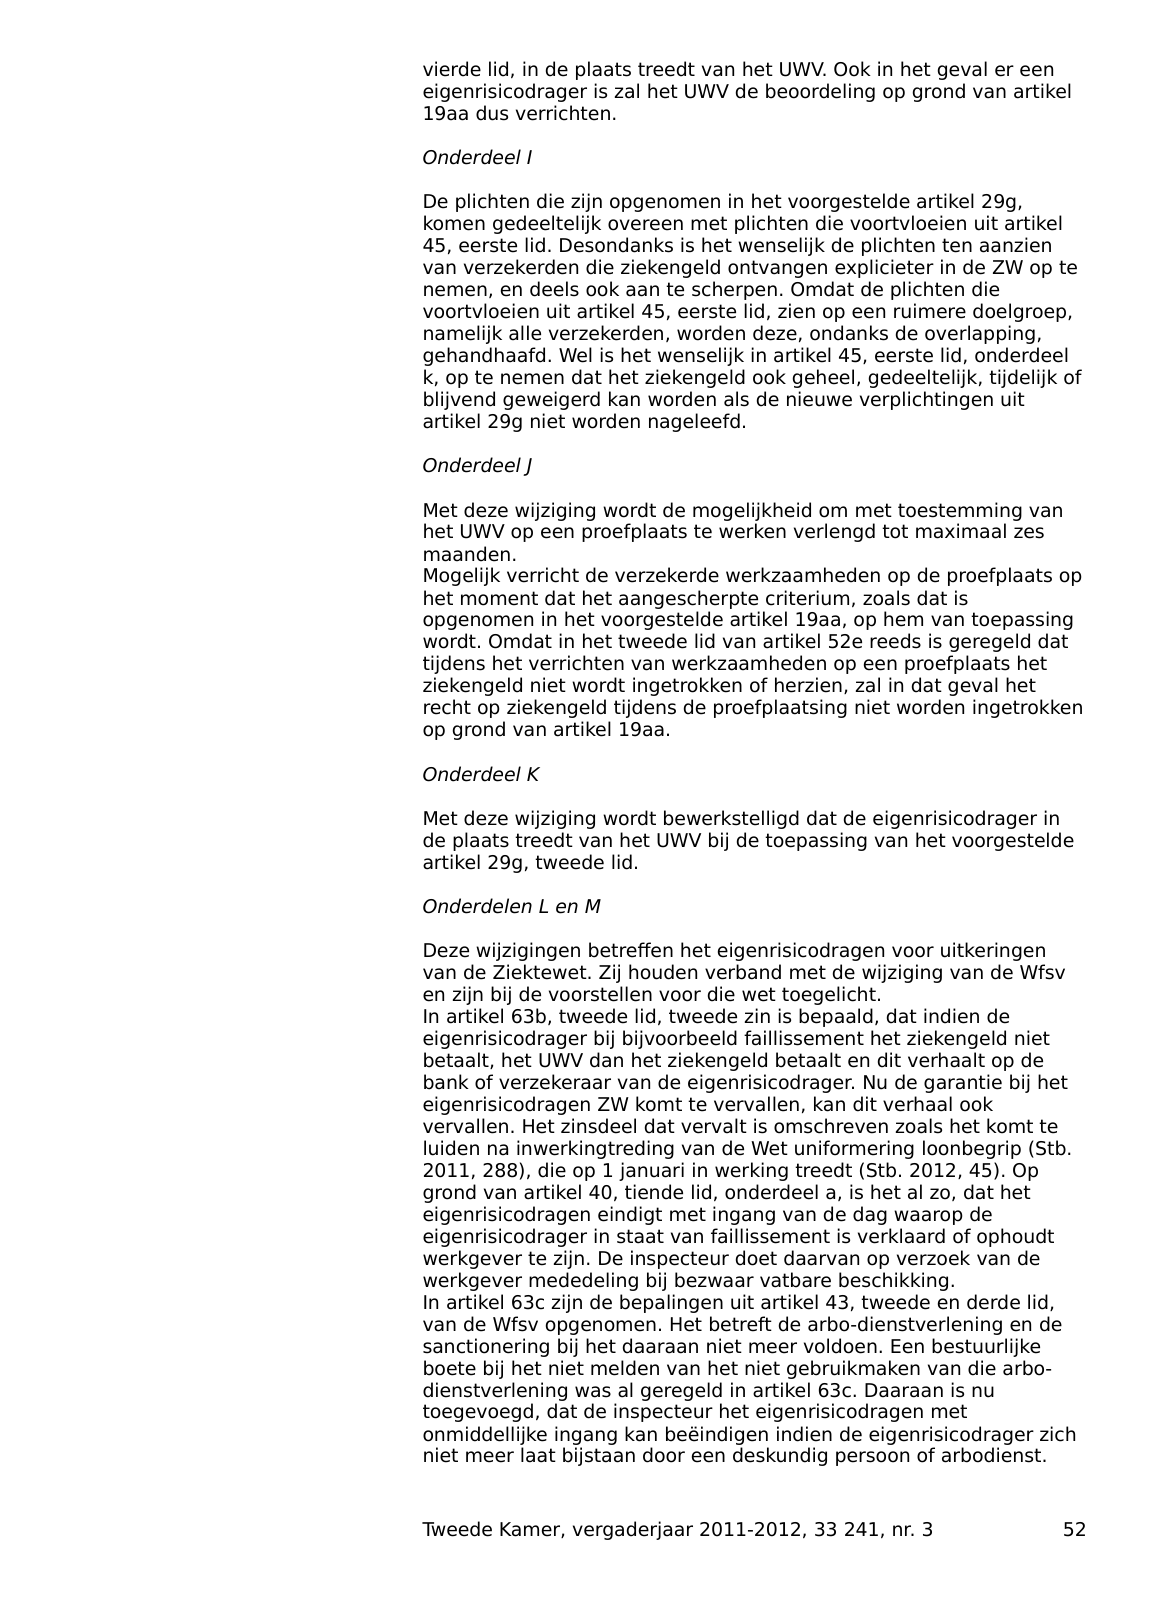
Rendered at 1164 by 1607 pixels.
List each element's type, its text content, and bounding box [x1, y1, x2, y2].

text Deze wijzigingen betreffen het eigenrisicodragen voor uitkeringen van de Ziektewet. Zij houden verband met de wijziging van de Wfsv en zijn bij de voorstellen voor die wet toegelicht. [422, 940, 1087, 1006]
text Met deze wijziging wordt de mogelijkheid om met toestemming van het UWV op een proefplaats te werken verlengd tot maximaal zes maanden. [422, 499, 1087, 565]
text In artikel 63c zijn de bepalingen uit artikel 43, tweede en derde lid, van de Wfsv opgenomen. Het betreft de arbo-dienstverlening en de sanctionering bij het daaraan niet meer voldoen. Een bestuurlijke boete bij het niet melden van het niet gebruikmaken van die arbo-dienstverlening was al geregeld in artikel 63c. Daaraan is nu toegevoegd, dat de inspecteur het eigenrisicodragen met onmiddellijke ingang kan beëindigen indien de eigenrisicodrager zich niet meer laat bijstaan door een deskundig persoon of arbodienst. [422, 1292, 1087, 1467]
subtitle Onderdeel K [422, 763, 1087, 785]
text In artikel 63b, tweede lid, tweede zin is bepaald, dat indien de eigenrisicodrager bij bijvoorbeeld faillissement het ziekengeld niet betaalt, het UWV dan het ziekengeld betaalt en dit verhaalt op de bank of verzekeraar van de eigenrisicodrager. Nu de garantie bij het eigenrisicodragen ZW komt te vervallen, kan dit verhaal ook vervallen. Het zinsdeel dat vervalt is omschreven zoals het komt te luiden na inwerkingtreding van de Wet uniformering loonbegrip (Stb. 2011, 288), die op 1 januari in werking treedt (Stb. 2012, 45). Op grond van artikel 40, tiende lid, onderdeel a, is het al zo, dat het eigenrisicodragen eindigt met ingang van de dag waarop de eigenrisicodrager in staat van faillissement is verklaard of ophoudt werkgever te zijn. De inspecteur doet daarvan op verzoek van de werkgever mededeling bij bezwaar vatbare beschikking. [422, 1006, 1087, 1292]
text De plichten die zijn opgenomen in het voorgestelde artikel 29g, komen gedeeltelijk overeen met plichten die voortvloeien uit artikel 45, eerste lid. Desondanks is het wenselijk de plichten ten aanzien van verzekerden die ziekengeld ontvangen explicieter in de ZW op te nemen, en deels ook aan te scherpen. Omdat de plichten die voortvloeien uit artikel 45, eerste lid, zien op een ruimere doelgroep, namelijk alle verzekerden, worden deze, ondanks de overlapping, gehandhaafd. Wel is het wenselijk in artikel 45, eerste lid, onderdeel k, op te nemen dat het ziekengeld ook geheel, gedeeltelijk, tijdelijk of blijvend geweigerd kan worden als de nieuwe verplichtingen uit artikel 29g niet worden nageleefd. [422, 191, 1087, 433]
subtitle Onderdelen L en M [422, 896, 1087, 918]
text vierde lid, in de plaats treedt van het UWV. Ook in het geval er een eigenrisicodrager is zal het UWV de beoordeling op grond van artikel 19aa dus verrichten. [422, 59, 1087, 125]
subtitle Onderdeel J [422, 455, 1087, 477]
subtitle Onderdeel I [422, 147, 1087, 169]
text Met deze wijziging wordt bewerkstelligd dat de eigenrisicodrager in de plaats treedt van het UWV bij de toepassing van het voorgestelde artikel 29g, tweede lid. [422, 808, 1087, 873]
text Mogelijk verricht de verzekerde werkzaamheden op de proefplaats op het moment dat het aangescherpte criterium, zoals dat is opgenomen in het voorgestelde artikel 19aa, op hem van toepassing wordt. Omdat in het tweede lid van artikel 52e reeds is geregeld dat tijdens het verrichten van werkzaamheden op een proefplaats het ziekengeld niet wordt ingetrokken of herzien, zal in dat geval het recht op ziekengeld tijdens de proefplaatsing niet worden ingetrokken op grond van artikel 19aa. [422, 565, 1087, 741]
